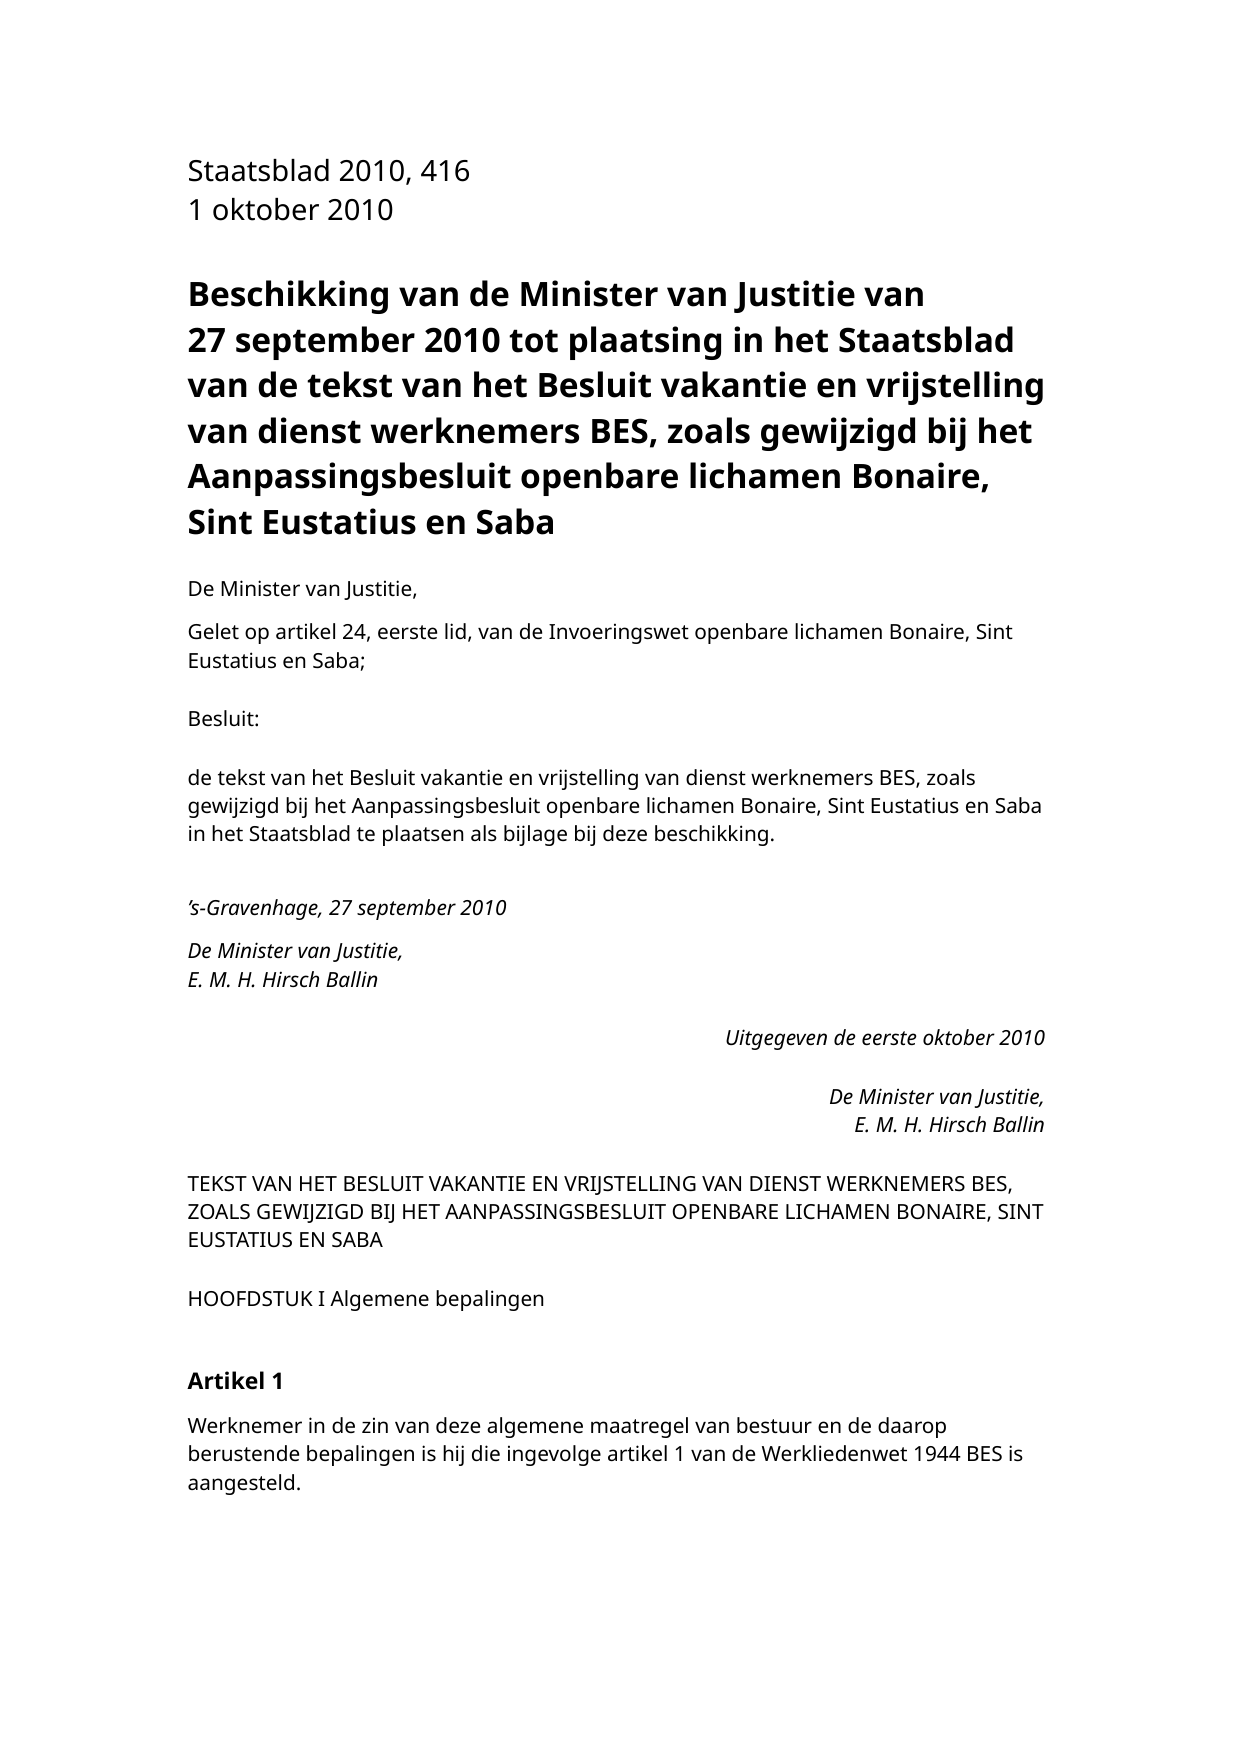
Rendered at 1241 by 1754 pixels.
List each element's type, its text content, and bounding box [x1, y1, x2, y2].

subtitle TEKST VAN HET BESLUIT VAKANTIE EN VRIJSTELLING VAN DIENST WERKNEMERS BES, ZOALS GEWIJZIGD BIJ HET AANPASSINGSBESLUIT OPENBARE LICHAMEN BONAIRE, SINT EUSTATIUS EN SABA [187, 1169, 1053, 1254]
text ’s-Gravenhage, 27 september 2010 [187, 893, 1053, 921]
text Gelet op artikel 24, eerste lid, van de Invoeringswet openbare lichamen Bonaire, Sint Eustatius en Saba; [187, 617, 1053, 674]
subtitle HOOFDSTUK I Algemene bepalingen [187, 1284, 1053, 1312]
text E. M. H. Hirsch Ballin [187, 1110, 1053, 1139]
text Uitgegeven de eerste oktober 2010 [187, 1023, 1053, 1052]
text De Minister van Justitie, [187, 1082, 1053, 1110]
subtitle Beschikking van de Minister van Justitie van 27 september 2010 tot plaatsing in het Staatsblad van de tekst van het Besluit vakantie en vrijstelling van dienst werknemers BES, zoals gewijzigd bij het Aanpassingsbesluit openbare lichamen Bonaire, Sint Eustatius en Saba [187, 271, 1053, 544]
text 1 oktober 2010 [187, 190, 1053, 229]
text De Minister van Justitie, [187, 574, 1053, 602]
text De Minister van Justitie, [187, 936, 1053, 965]
text E. M. H. Hirsch Ballin [187, 965, 1053, 993]
text Werknemer in de zin van deze algemene maatregel van bestuur en de daarop berustende bepalingen is hij die ingevolge artikel 1 van de Werkliedenwet 1944 BES is aangesteld. [187, 1411, 1053, 1496]
subtitle Artikel 1 [187, 1365, 1053, 1396]
text Besluit: [187, 704, 1053, 733]
text de tekst van het Besluit vakantie en vrijstelling van dienst werknemers BES, zoals gewijzigd bij het Aanpassingsbesluit openbare lichamen Bonaire, Sint Eustatius en Saba in het Staatsblad te plaatsen als bijlage bij deze beschikking. [187, 763, 1053, 848]
text Staatsblad 2010, 416 [187, 150, 1053, 190]
